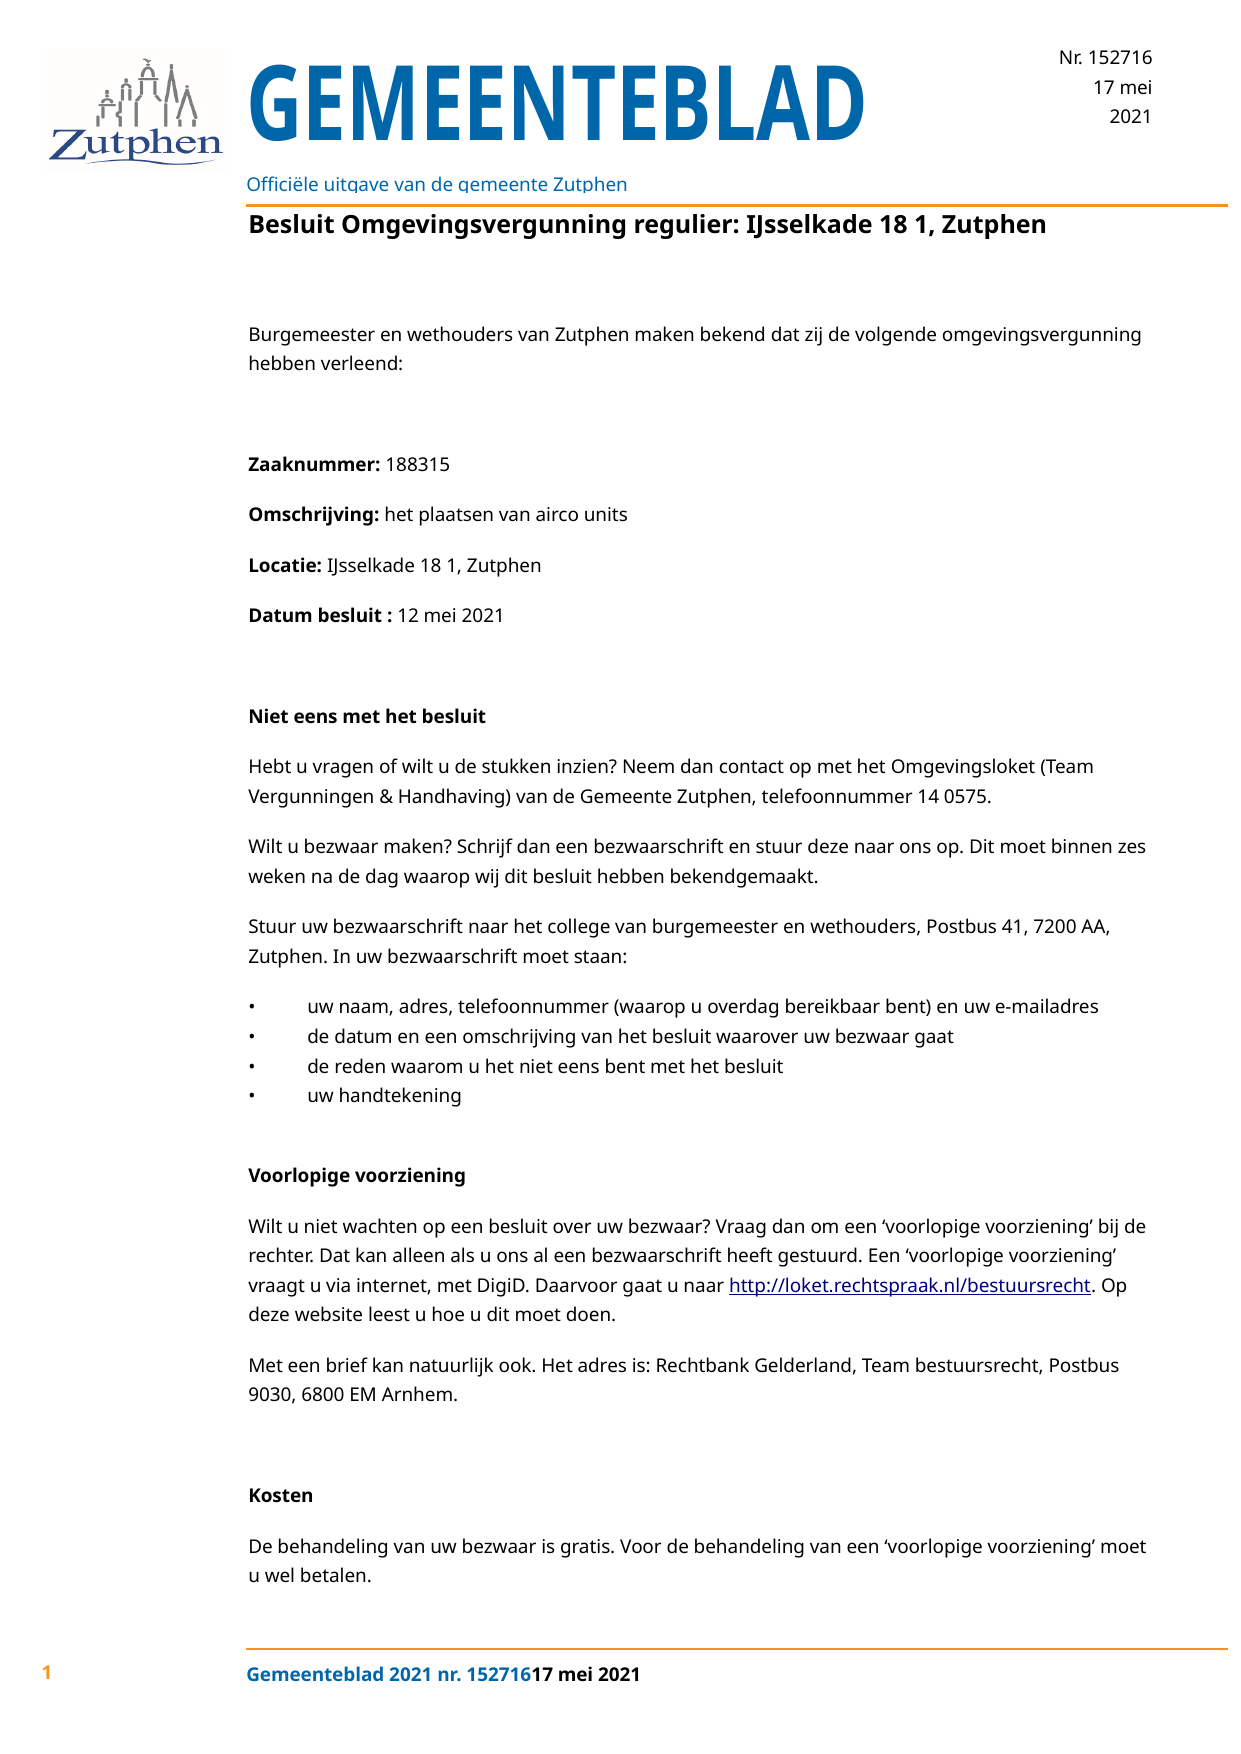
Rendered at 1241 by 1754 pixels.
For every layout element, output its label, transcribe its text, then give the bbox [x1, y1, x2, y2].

list de datum en een omschrijving van het besluit waarover uw bezwaar gaat [248, 1023, 1152, 1049]
text Locatie: IJsselkade 18 1, Zutphen [248, 552, 1152, 578]
text Voorlopige voorziening [248, 1162, 1152, 1188]
text Besluit Omgevingsvergunning regulier: IJsselkade 18 1, Zutphen [248, 207, 1152, 241]
list de reden waarom u het niet eens bent met het besluit [248, 1053, 1152, 1078]
text Burgemeester en wethouders van Zutphen maken bekend dat zij de volgende omgevingsvergunning hebben verleend: [248, 321, 1152, 376]
text Omschrijving: het plaatsen van airco units [248, 502, 1152, 527]
text Hebt u vragen of wilt u de stukken inzien? Neem dan contact op met het Omgevingsloket (Team Vergunningen & Handhaving) van de Gemeente Zutphen, telefoonnummer 14 0575. [248, 754, 1152, 809]
list uw handtekening [248, 1082, 1152, 1108]
list uw naam, adres, telefoonnummer (waarop u overdag bereikbaar bent) en uw e-mailadres [248, 994, 1152, 1019]
text Datum besluit : 12 mei 2021 [248, 602, 1152, 628]
picture [41, 47, 231, 172]
text Zaaknummer: 188315 [248, 451, 1152, 477]
text Wilt u niet wachten op een besluit over uw bezwaar? Vraag dan om een ‘voorlopige voorziening’ bij de rechter. Dat kan alleen als u ons al een bezwaarschrift heeft gestuurd. Een ‘voorlopige voorziening’ vraagt u via internet, met DigiD. Daarvoor gaat u naar http://loket.rechtspraak.nl/bestuursrecht. Op deze website leest u hoe u dit moet doen. [248, 1213, 1152, 1327]
text Wilt u bezwaar maken? Schrijf dan een bezwaarschrift en stuur deze naar ons op. Dit moet binnen zes weken na de dag waarop wij dit besluit hebben bekendgemaakt. [248, 834, 1152, 889]
text Stuur uw bezwaarschrift naar het college van burgemeester en wethouders, Postbus 41, 7200 AA, Zutphen. In uw bezwaarschrift moet staan: [248, 914, 1152, 969]
text Met een brief kan natuurlijk ook. Het adres is: Rechtbank Gelderland, Team bestuursrecht, Postbus 9030, 6800 EM Arnhem. [248, 1352, 1152, 1407]
text Kosten [248, 1482, 1152, 1508]
text Niet eens met het besluit [248, 703, 1152, 729]
text De behandeling van uw bezwaar is gratis. Voor de behandeling van een ‘voorlopige voorziening’ moet u wel betalen. [248, 1533, 1152, 1588]
